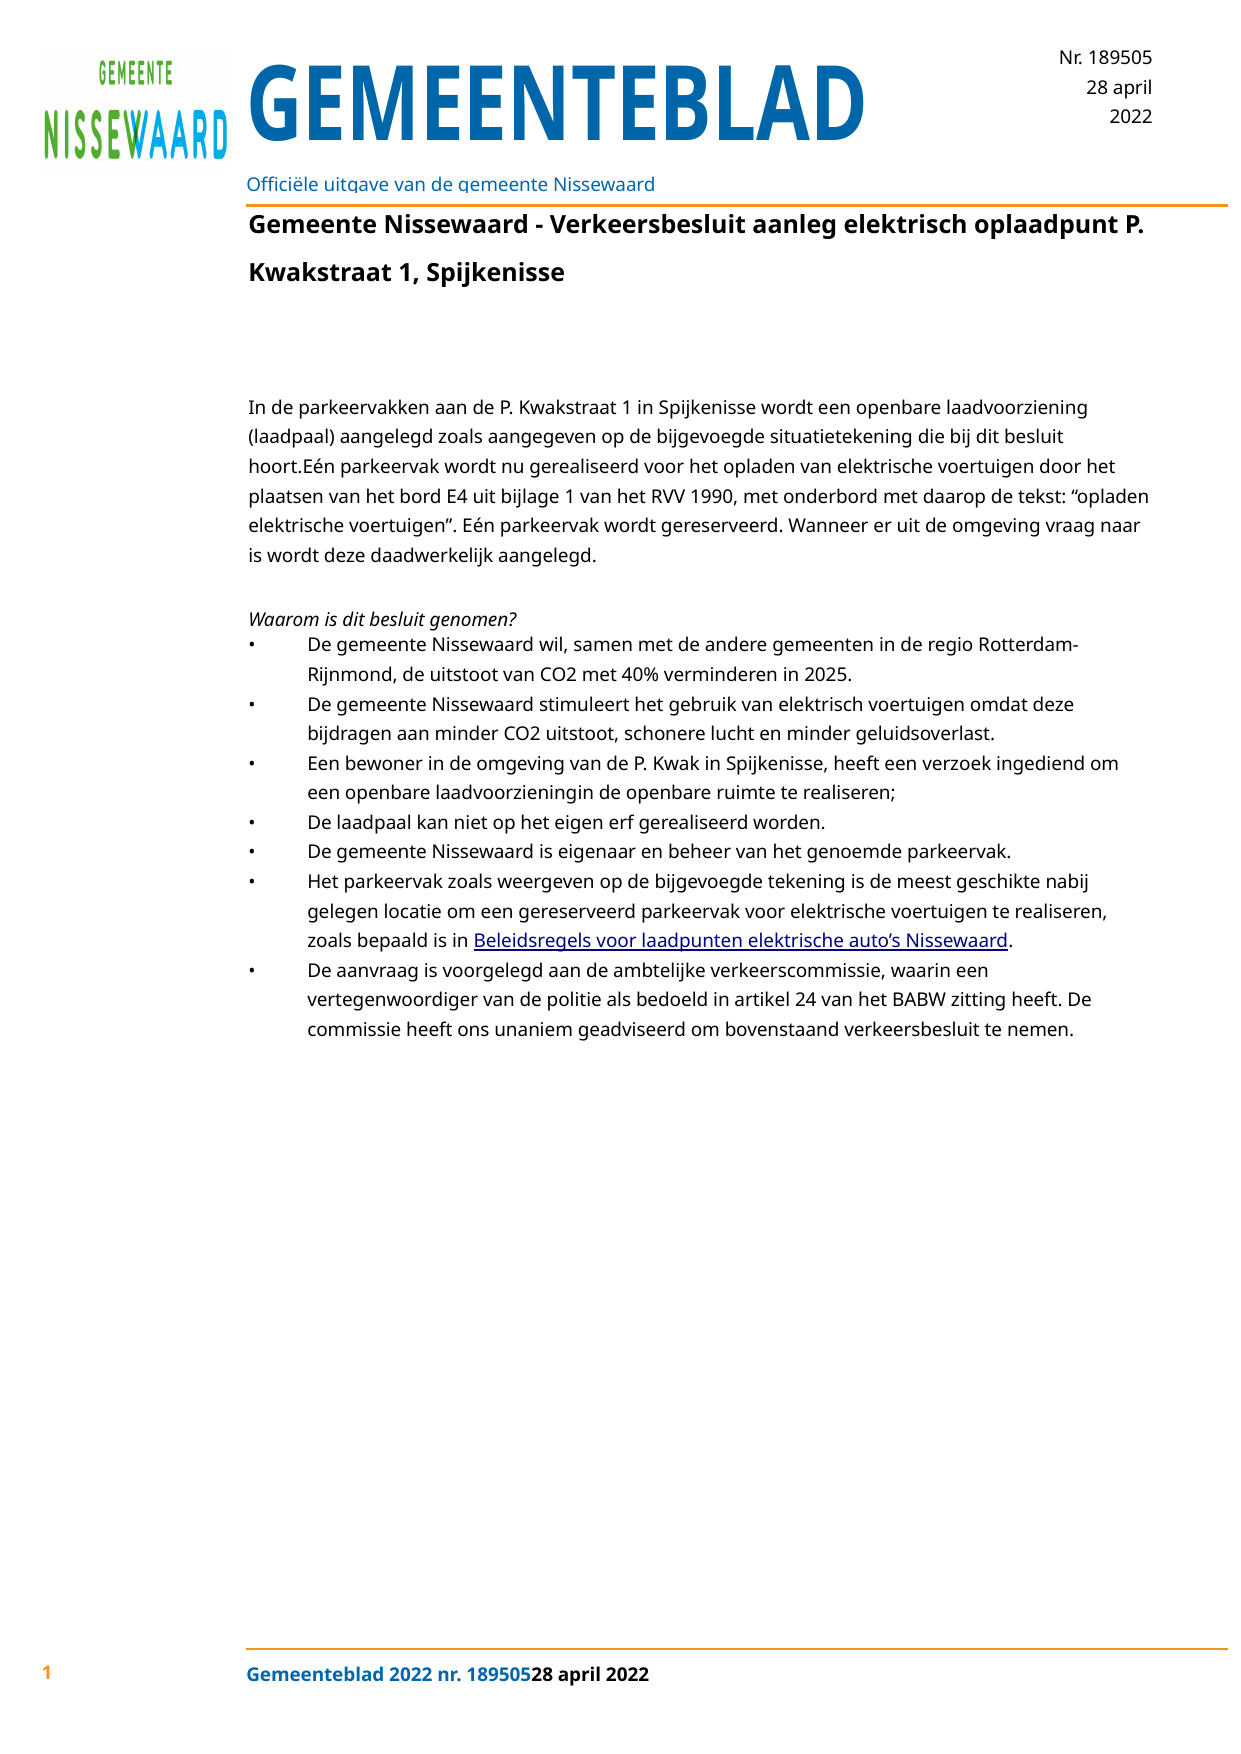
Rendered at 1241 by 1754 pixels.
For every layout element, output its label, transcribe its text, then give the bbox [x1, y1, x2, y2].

list Het parkeervak zoals weergeven op de bijgevoegde tekening is de meest geschikte nabij gelegen locatie om een gereserveerd parkeervak voor elektrische voertuigen te realiseren, zoals bepaald is in Beleidsregels voor laadpunten elektrische auto’s Nissewaard. [248, 868, 1152, 953]
text In de parkeervakken aan de P. Kwakstraat 1 in Spijkenisse wordt een openbare laadvoorziening (laadpaal) aangelegd zoals aangegeven op de bijgevoegde situatietekening die bij dit besluit hoort.Eén parkeervak wordt nu gerealiseerd voor het opladen van elektrische voertuigen door het plaatsen van het bord E4 uit bijlage 1 van het RVV 1990, met onderbord met daarop de tekst: “opladen elektrische voertuigen”. Eén parkeervak wordt gereserveerd. Wanneer er uit de omgeving vraag naar is wordt deze daadwerkelijk aangelegd. [248, 394, 1152, 568]
picture [41, 47, 231, 172]
list De aanvraag is voorgelegd aan de ambtelijke verkeerscommissie, waarin een vertegenwoordiger van de politie als bedoeld in artikel 24 van het BABW zitting heeft. De commissie heeft ons unaniem geadviseerd om bovenstaand verkeersbesluit te nemen. [248, 957, 1152, 1042]
list De gemeente Nissewaard is eigenaar en beheer van het genoemde parkeervak. [248, 839, 1152, 864]
text Waarom is dit besluit genomen? [248, 606, 1152, 632]
text Gemeente Nissewaard - Verkeersbesluit aanleg elektrisch oplaadpunt P. Kwakstraat 1, Spijkenisse [248, 207, 1152, 288]
list De gemeente Nissewaard stimuleert het gebruik van elektrisch voertuigen omdat deze bijdragen aan minder CO2 uitstoot, schonere lucht en minder geluidsoverlast. [248, 691, 1152, 746]
list De laadpaal kan niet op het eigen erf gerealiseerd worden. [248, 809, 1152, 835]
list De gemeente Nissewaard wil, samen met de andere gemeenten in de regio Rotterdam-Rijnmond, de uitstoot van CO2 met 40% verminderen in 2025. [248, 632, 1152, 687]
list Een bewoner in de omgeving van de P. Kwak in Spijkenisse, heeft een verzoek ingediend om een openbare laadvoorzieningin de openbare ruimte te realiseren; [248, 750, 1152, 805]
